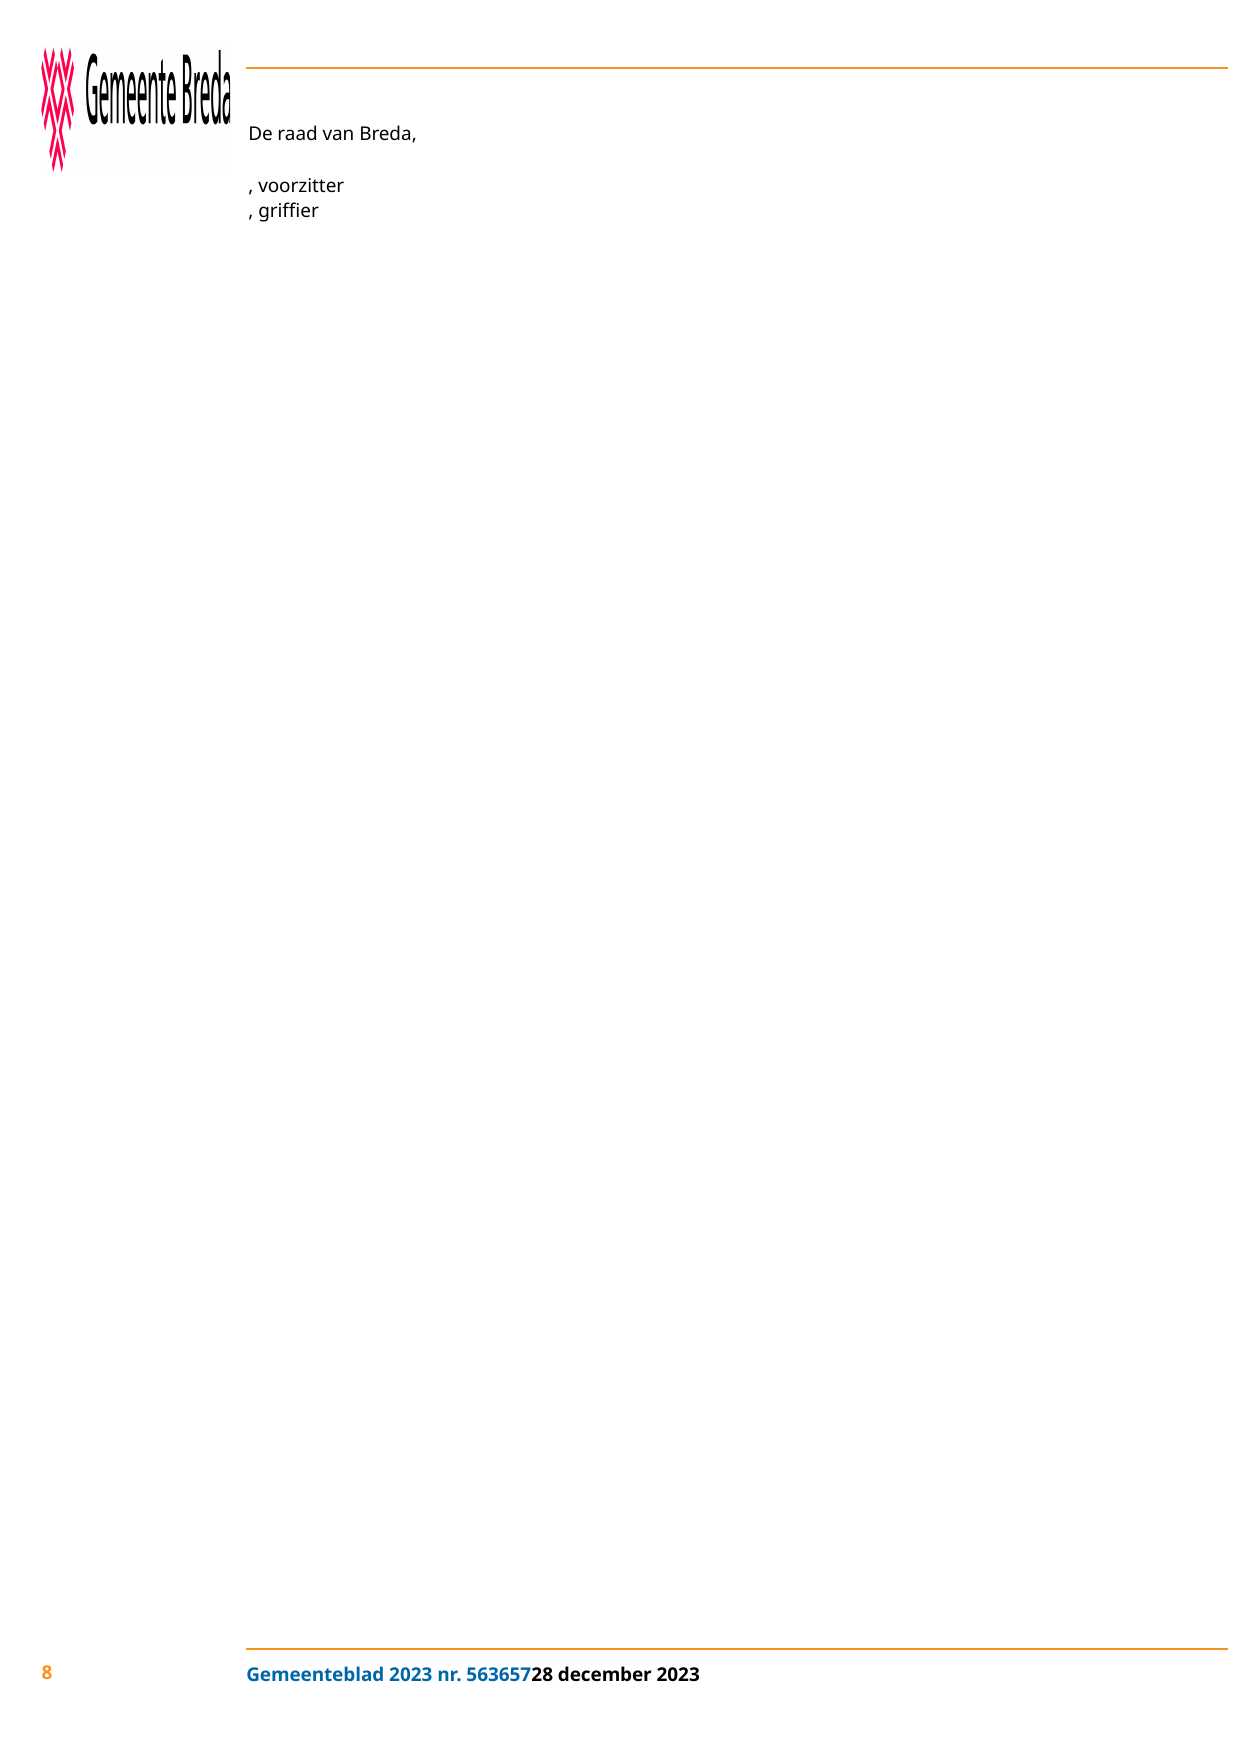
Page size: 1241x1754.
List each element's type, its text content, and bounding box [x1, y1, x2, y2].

text , griffier [248, 198, 1152, 223]
text , voorzitter [248, 172, 1152, 198]
text De raad van Breda, [248, 121, 1152, 146]
picture [41, 47, 231, 172]
